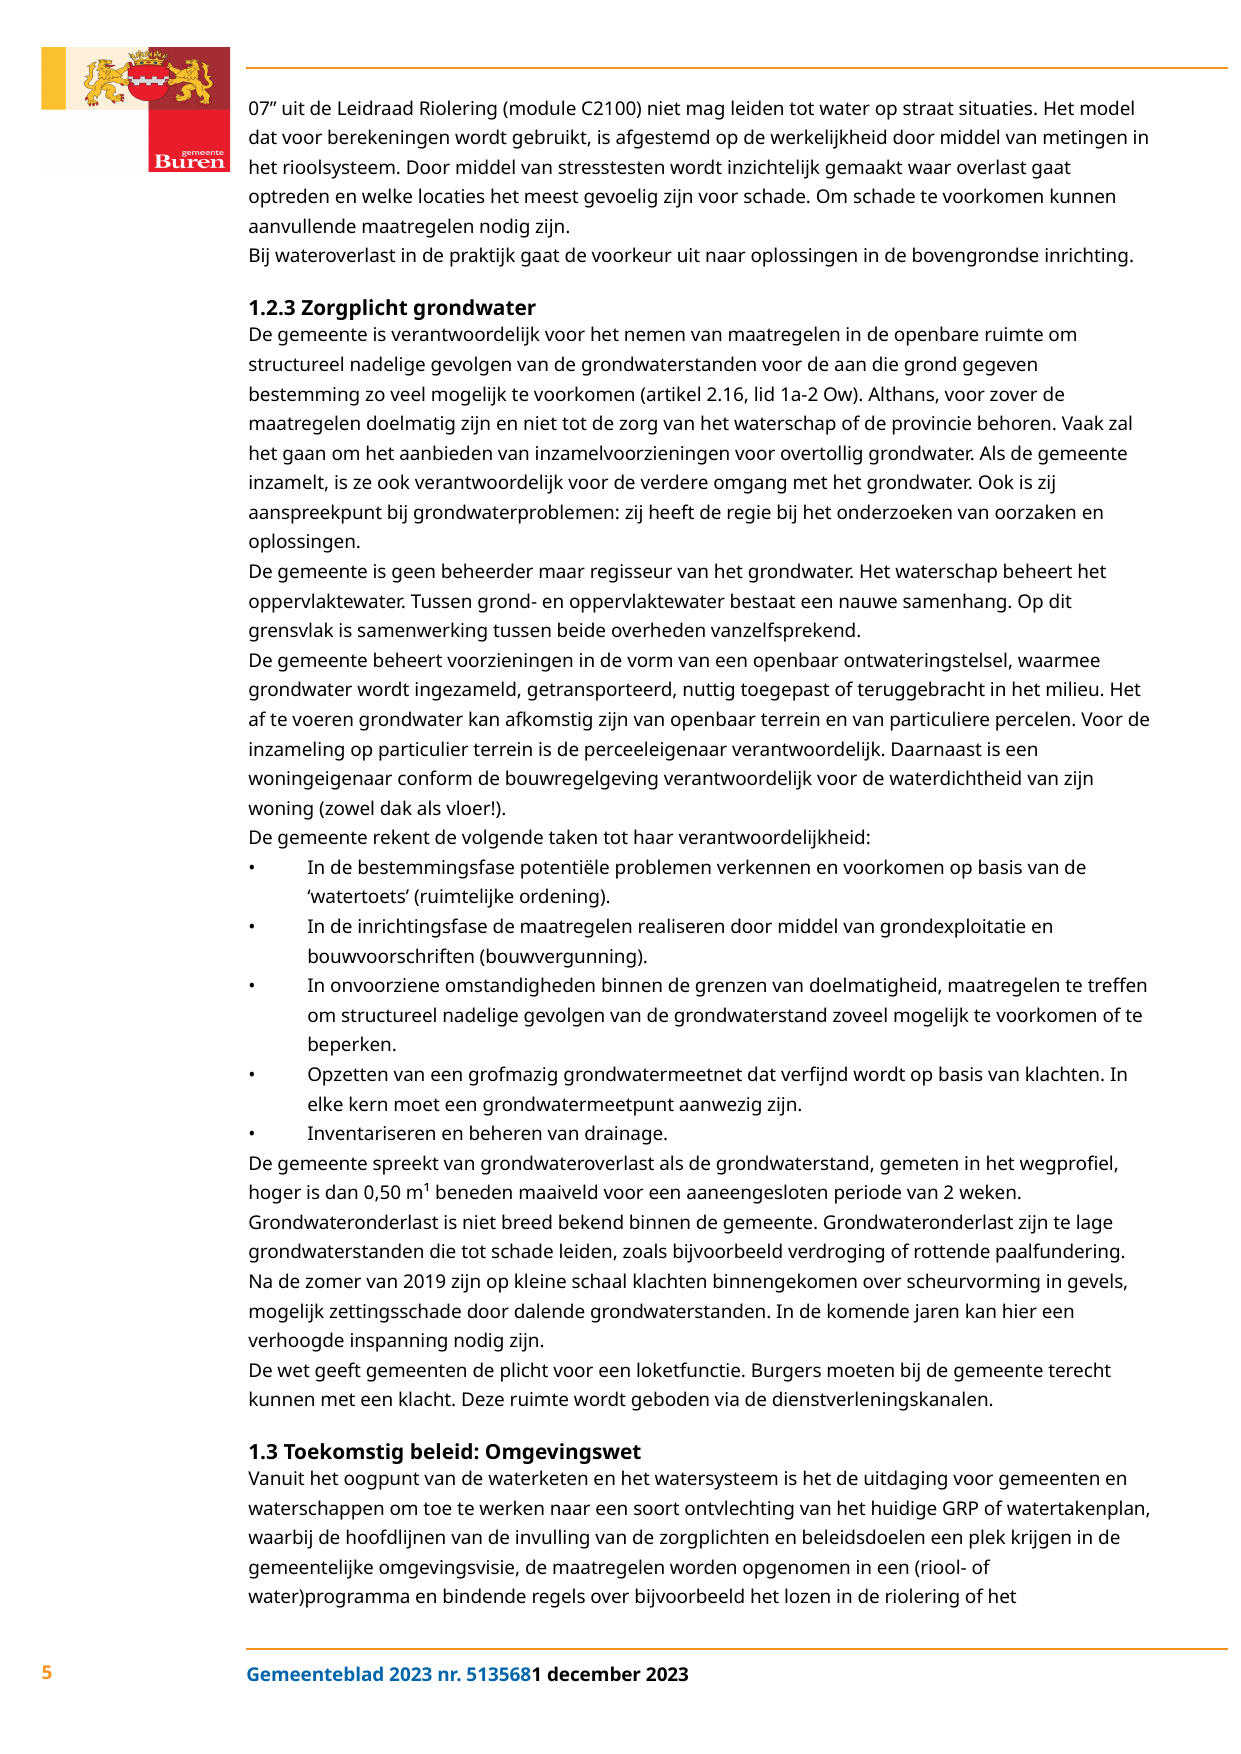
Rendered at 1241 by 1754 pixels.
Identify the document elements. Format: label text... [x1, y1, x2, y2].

text De gemeente is geen beheerder maar regisseur van het grondwater. Het waterschap beheert het oppervlaktewater. Tussen grond- en oppervlaktewater bestaat een nauwe samenhang. Op dit grensvlak is samenwerking tussen beide overheden vanzelfsprekend. [248, 558, 1152, 643]
text 1.3 Toekomstig beleid: Omgevingswet [248, 1437, 1152, 1465]
text Grondwateronderlast is niet breed bekend binnen de gemeente. Grondwateronderlast zijn te lage grondwaterstanden die tot schade leiden, zoals bijvoorbeeld verdroging of rottende paalfundering. Na de zomer van 2019 zijn op kleine schaal klachten binnengekomen over scheurvorming in gevels, mogelijk zettingsschade door dalende grondwaterstanden. In de komende jaren kan hier een verhoogde inspanning nodig zijn. [248, 1209, 1152, 1353]
text 1.2.3 Zorgplicht grondwater [248, 293, 1152, 322]
list In onvoorziene omstandigheden binnen de grenzen van doelmatigheid, maatregelen te treffen om structureel nadelige gevolgen van de grondwaterstand zoveel mogelijk te voorkomen of te beperken. [248, 972, 1152, 1057]
text De wet geeft gemeenten de plicht voor een loketfunctie. Burgers moeten bij de gemeente terecht kunnen met een klacht. Deze ruimte wordt geboden via de dienstverleningskanalen. [248, 1357, 1152, 1412]
picture [41, 47, 231, 172]
text De gemeente rekent de volgende taken tot haar verantwoordelijkheid: [248, 824, 1152, 850]
list In de inrichtingsfase de maatregelen realiseren door middel van grondexploitatie en bouwvoorschriften (bouwvergunning). [248, 913, 1152, 968]
list Inventariseren en beheren van drainage. [248, 1120, 1152, 1146]
text Vanuit het oogpunt van de waterketen en het watersysteem is het de uitdaging voor gemeenten en waterschappen om toe te werken naar een soort ontvlechting van het huidige GRP of watertakenplan, waarbij de hoofdlijnen van de invulling van de zorgplichten en beleidsdoelen een plek krijgen in de gemeentelijke omgevingsvisie, de maatregelen worden opgenomen in een (riool- of water)programma en bindende regels over bijvoorbeeld het lozen in de riolering of het [248, 1465, 1152, 1609]
text Bij wateroverlast in de praktijk gaat de voorkeur uit naar oplossingen in de bovengrondse inrichting. [248, 243, 1152, 268]
list Opzetten van een grofmazig grondwatermeetnet dat verfijnd wordt op basis van klachten. In elke kern moet een grondwatermeetpunt aanwezig zijn. [248, 1061, 1152, 1116]
text 07” uit de Leidraad Riolering (module C2100) niet mag leiden tot water op straat situaties. Het model dat voor berekeningen wordt gebruikt, is afgestemd op de werkelijkheid door middel van metingen in het rioolsysteem. Door middel van stresstesten wordt inzichtelijk gemaakt waar overlast gaat optreden en welke locaties het meest gevoelig zijn voor schade. Om schade te voorkomen kunnen aanvullende maatregelen nodig zijn. [248, 95, 1152, 239]
text De gemeente spreekt van grondwateroverlast als de grondwaterstand, gemeten in het wegprofiel, hoger is dan 0,50 m¹ beneden maaiveld voor een aaneengesloten periode van 2 weken. [248, 1150, 1152, 1205]
text De gemeente beheert voorzieningen in de vorm van een openbaar ontwateringstelsel, waarmee grondwater wordt ingezameld, getransporteerd, nuttig toegepast of teruggebracht in het milieu. Het af te voeren grondwater kan afkomstig zijn van openbaar terrein en van particuliere percelen. Voor de inzameling op particulier terrein is de perceeleigenaar verantwoordelijk. Daarnaast is een woningeigenaar conform de bouwregelgeving verantwoordelijk voor de waterdichtheid van zijn woning (zowel dak als vloer!). [248, 647, 1152, 821]
text De gemeente is verantwoordelijk voor het nemen van maatregelen in de openbare ruimte om structureel nadelige gevolgen van de grondwaterstanden voor de aan die grond gegeven bestemming zo veel mogelijk te voorkomen (artikel 2.16, lid 1a-2 Ow). Althans, voor zover de maatregelen doelmatig zijn en niet tot de zorg van het waterschap of de provincie behoren. Vaak zal het gaan om het aanbieden van inzamelvoorzieningen voor overtollig grondwater. Als de gemeente inzamelt, is ze ook verantwoordelijk voor de verdere omgang met het grondwater. Ook is zij aanspreekpunt bij grondwaterproblemen: zij heeft de regie bij het onderzoeken van oorzaken en oplossingen. [248, 322, 1152, 554]
list In de bestemmingsfase potentiële problemen verkennen en voorkomen op basis van de ‘watertoets’ (ruimtelijke ordening). [248, 854, 1152, 909]
